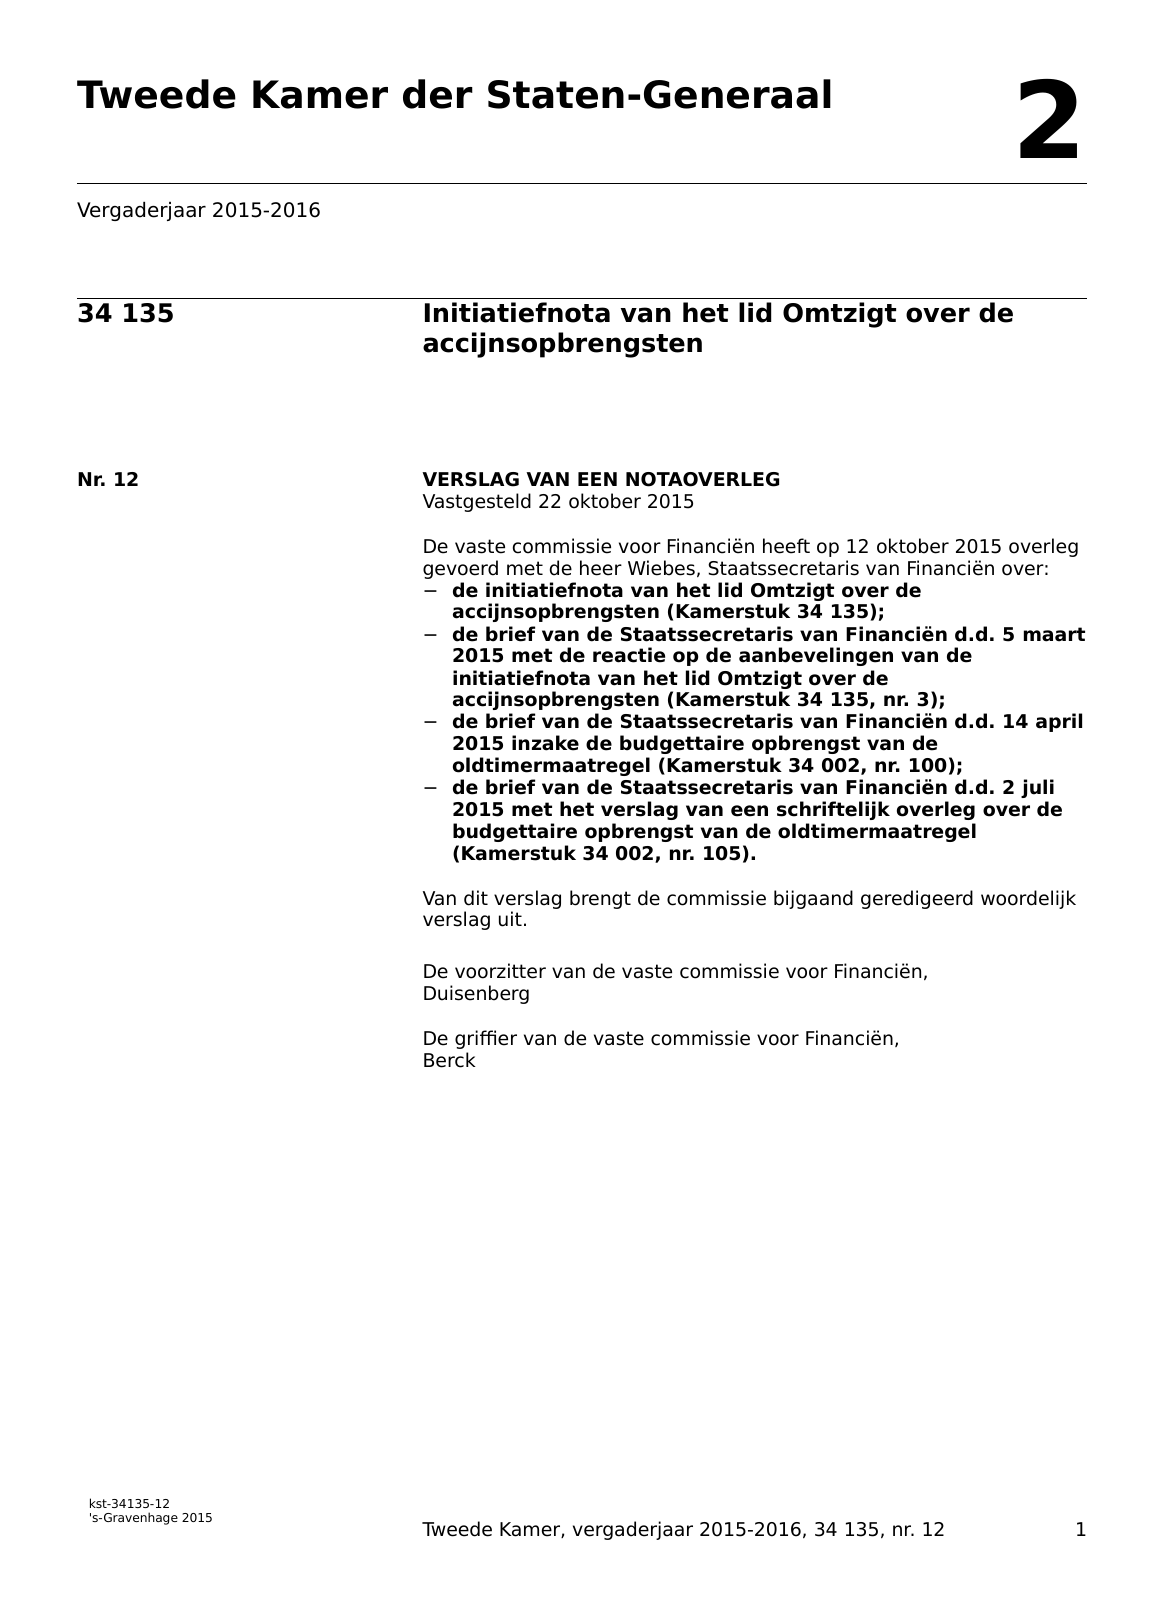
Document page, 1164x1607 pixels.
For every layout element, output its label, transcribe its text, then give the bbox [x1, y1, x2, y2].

table_header 2 [886, 59, 1087, 183]
text − de brief van de Staatssecretaris van Financiën d.d. 2 juli 2015 met het verslag van een schriftelijk overleg over de budgettaire opbrengst van de oldtimermaatregel (Kamerstuk 34 002, nr. 105). [422, 777, 1087, 865]
text − de initiatiefnota van het lid Omtzigt over de accijnsopbrengsten (Kamerstuk 34 135); [422, 579, 1087, 623]
table_header Tweede Kamer der Staten-Generaal [77, 59, 886, 183]
table_cell Vergaderjaar 2015-2016 [77, 184, 1087, 298]
text De griffier van de vaste commissie voor Financiën, Berck [422, 1027, 1087, 1071]
text Van dit verslag brengt de commissie bijgaand geredigeerd woordelijk verslag uit. [422, 887, 1087, 931]
text De vaste commissie voor Financiën heeft op 12 oktober 2015 overleg gevoerd met de heer Wiebes, Staatssecretaris van Financiën over: [422, 536, 1087, 579]
text − de brief van de Staatssecretaris van Financiën d.d. 14 april 2015 inzake de budgettaire opbrengst van de oldtimermaatregel (Kamerstuk 34 002, nr. 100); [422, 711, 1087, 777]
text Vastgesteld 22 oktober 2015 [422, 491, 1087, 513]
text kst-34135-12 [88, 1497, 323, 1511]
text De voorzitter van de vaste commissie voor Financiën, Duisenberg [422, 961, 1087, 1005]
text − de brief van de Staatssecretaris van Financiën d.d. 5 maart 2015 met de reactie op de aanbevelingen van de initiatiefnota van het lid Omtzigt over de accijnsopbrengsten (Kamerstuk 34 135, nr. 3); [422, 623, 1087, 711]
subtitle Nr. 12 VERSLAG VAN EEN NOTAOVERLEG [77, 469, 1087, 491]
text 's-Gravenhage 2015 [88, 1511, 323, 1525]
subtitle 34 135 Initiatiefnota van het lid Omtzigt over de accijnsopbrengsten [77, 299, 1087, 358]
